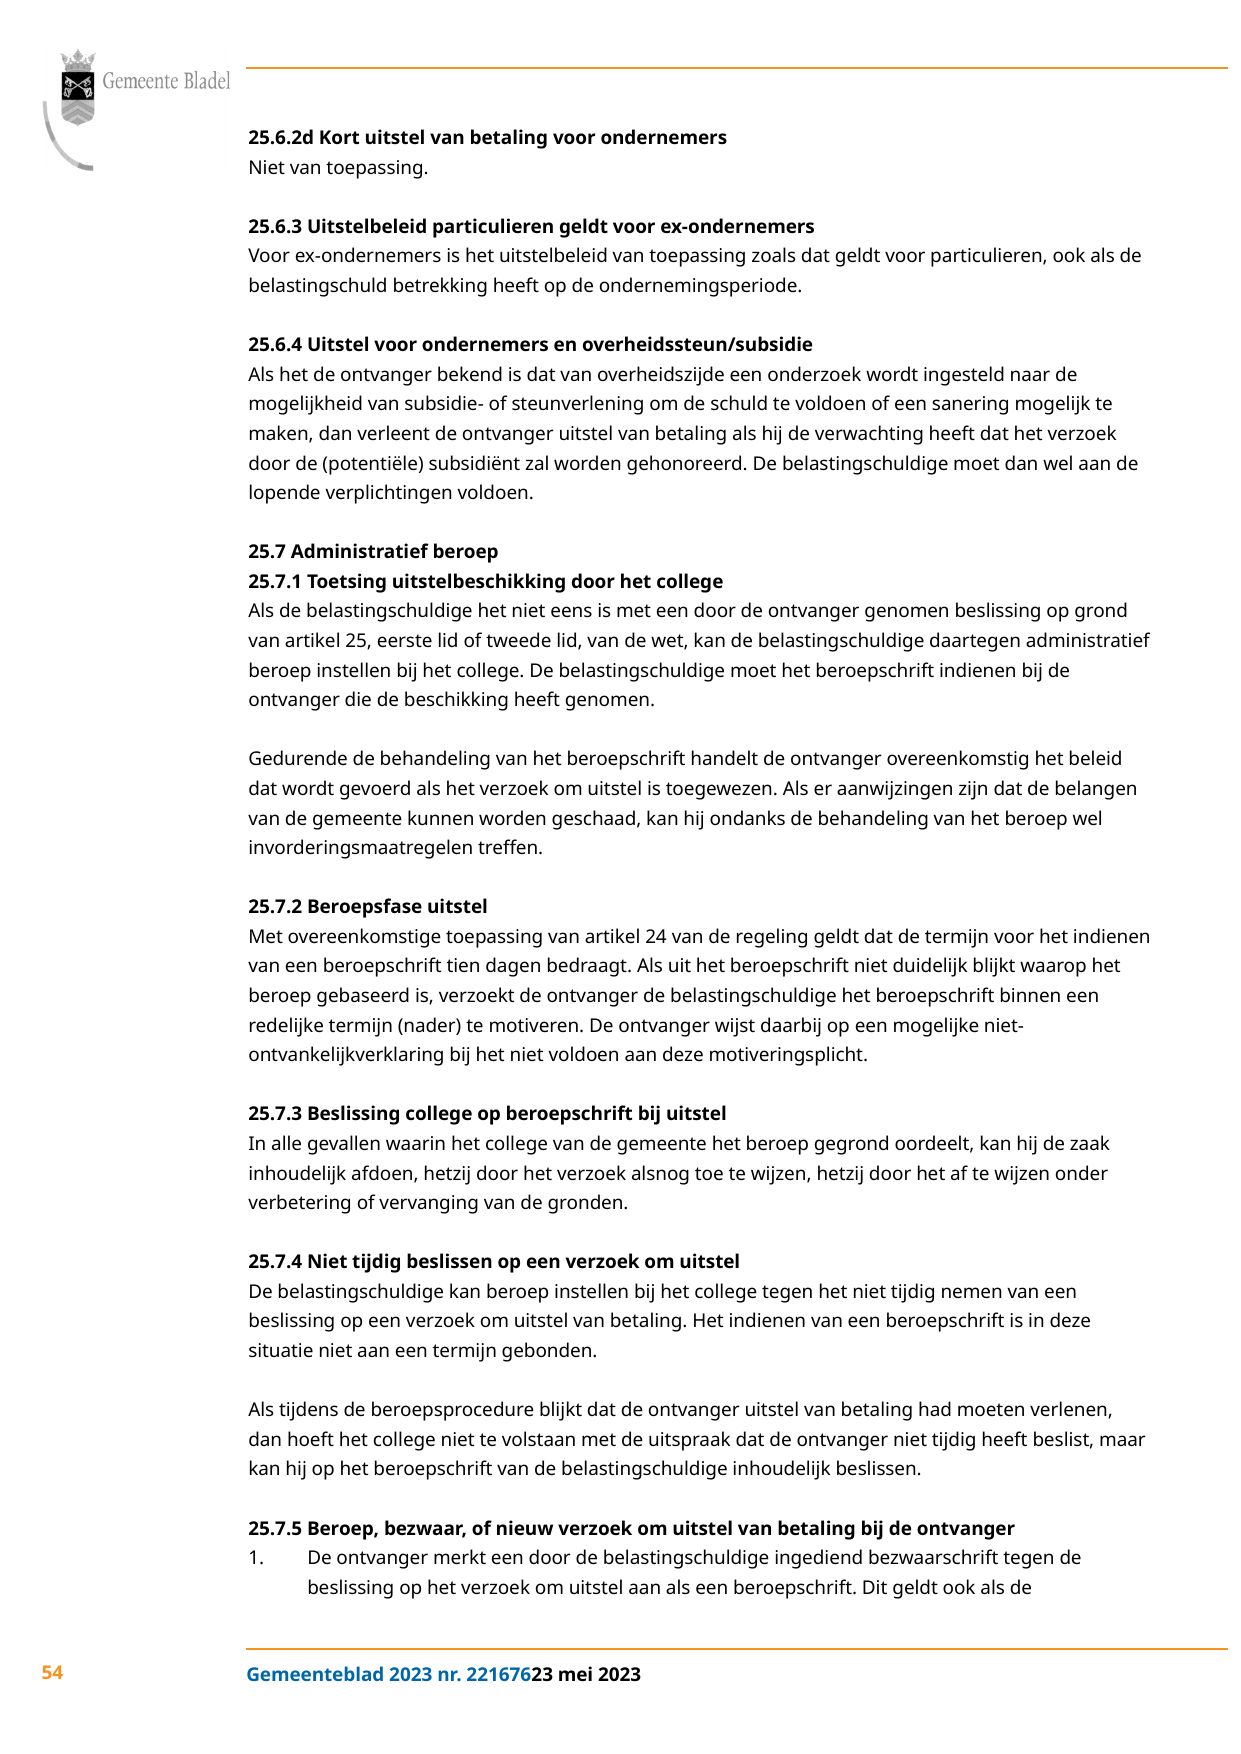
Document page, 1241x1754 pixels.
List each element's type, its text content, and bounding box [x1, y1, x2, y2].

text 25.7.3 Beslissing college op beroepschrift bij uitstel [248, 1101, 1152, 1126]
text De belastingschuldige kan beroep instellen bij het college tegen het niet tijdig nemen van een beslissing op een verzoek om uitstel van betaling. Het indienen van een beroepschrift is in deze situatie niet aan een termijn gebonden. [248, 1278, 1152, 1363]
text 25.7.4 Niet tijdig beslissen op een verzoek om uitstel [248, 1248, 1152, 1274]
text Niet van toepassing. [248, 154, 1152, 180]
text 25.6.3 Uitstelbeleid particulieren geldt voor ex-ondernemers [248, 213, 1152, 239]
text 25.6.4 Uitstel voor ondernemers en overheidssteun/subsidie [248, 331, 1152, 357]
text 25.7.5 Beroep, bezwaar, of nieuw verzoek om uitstel van betaling bij de ontvanger [248, 1515, 1152, 1541]
text Met overeenkomstige toepassing van artikel 24 van de regeling geldt dat de termijn voor het indienen van een beroepschrift tien dagen bedraagt. Als uit het beroepschrift niet duidelijk blijkt waarop het beroep gebaseerd is, verzoekt de ontvanger de belastingschuldige het beroepschrift binnen een redelijke termijn (nader) te motiveren. De ontvanger wijst daarbij op een mogelijke niet-ontvankelijkverklaring bij het niet voldoen aan deze motiveringsplicht. [248, 923, 1152, 1067]
text 25.6.2d Kort uitstel van betaling voor ondernemers [248, 124, 1152, 150]
text Gedurende de behandeling van het beroepschrift handelt de ontvanger overeenkomstig het beleid dat wordt gevoerd als het verzoek om uitstel is toegewezen. Als er aanwijzingen zijn dat de belangen van de gemeente kunnen worden geschaad, kan hij ondanks de behandeling van het beroep wel invorderingsmaatregelen treffen. [248, 746, 1152, 860]
text 25.7 Administratief beroep [248, 538, 1152, 564]
text 25.7.2 Beroepsfase uitstel [248, 893, 1152, 919]
picture [41, 47, 231, 172]
text Voor ex-ondernemers is het uitstelbeleid van toepassing zoals dat geldt voor particulieren, ook als de belastingschuld betrekking heeft op de ondernemingsperiode. [248, 243, 1152, 298]
list De ontvanger merkt een door de belastingschuldige ingediend bezwaarschrift tegen de beslissing op het verzoek om uitstel aan als een beroepschrift. Dit geldt ook als de [248, 1544, 1152, 1600]
text Als de belastingschuldige het niet eens is met een door de ontvanger genomen beslissing op grond van artikel 25, eerste lid of tweede lid, van de wet, kan de belastingschuldige daartegen administratief beroep instellen bij het college. De belastingschuldige moet het beroepschrift indienen bij de ontvanger die de beschikking heeft genomen. [248, 598, 1152, 712]
text 25.7.1 Toetsing uitstelbeschikking door het college [248, 568, 1152, 594]
text Als tijdens de beroepsprocedure blijkt dat de ontvanger uitstel van betaling had moeten verlenen, dan hoeft het college niet te volstaan met de uitspraak dat de ontvanger niet tijdig heeft beslist, maar kan hij op het beroepschrift van de belastingschuldige inhoudelijk beslissen. [248, 1396, 1152, 1481]
text In alle gevallen waarin het college van de gemeente het beroep gegrond oordeelt, kan hij de zaak inhoudelijk afdoen, hetzij door het verzoek alsnog toe te wijzen, hetzij door het af te wijzen onder verbetering of vervanging van de gronden. [248, 1130, 1152, 1215]
text Als het de ontvanger bekend is dat van overheidszijde een onderzoek wordt ingesteld naar de mogelijkheid van subsidie- of steunverlening om de schuld te voldoen of een sanering mogelijk te maken, dan verleent de ontvanger uitstel van betaling als hij de verwachting heeft dat het verzoek door de (potentiële) subsidiënt zal worden gehonoreerd. De belastingschuldige moet dan wel aan de lopende verplichtingen voldoen. [248, 361, 1152, 505]
